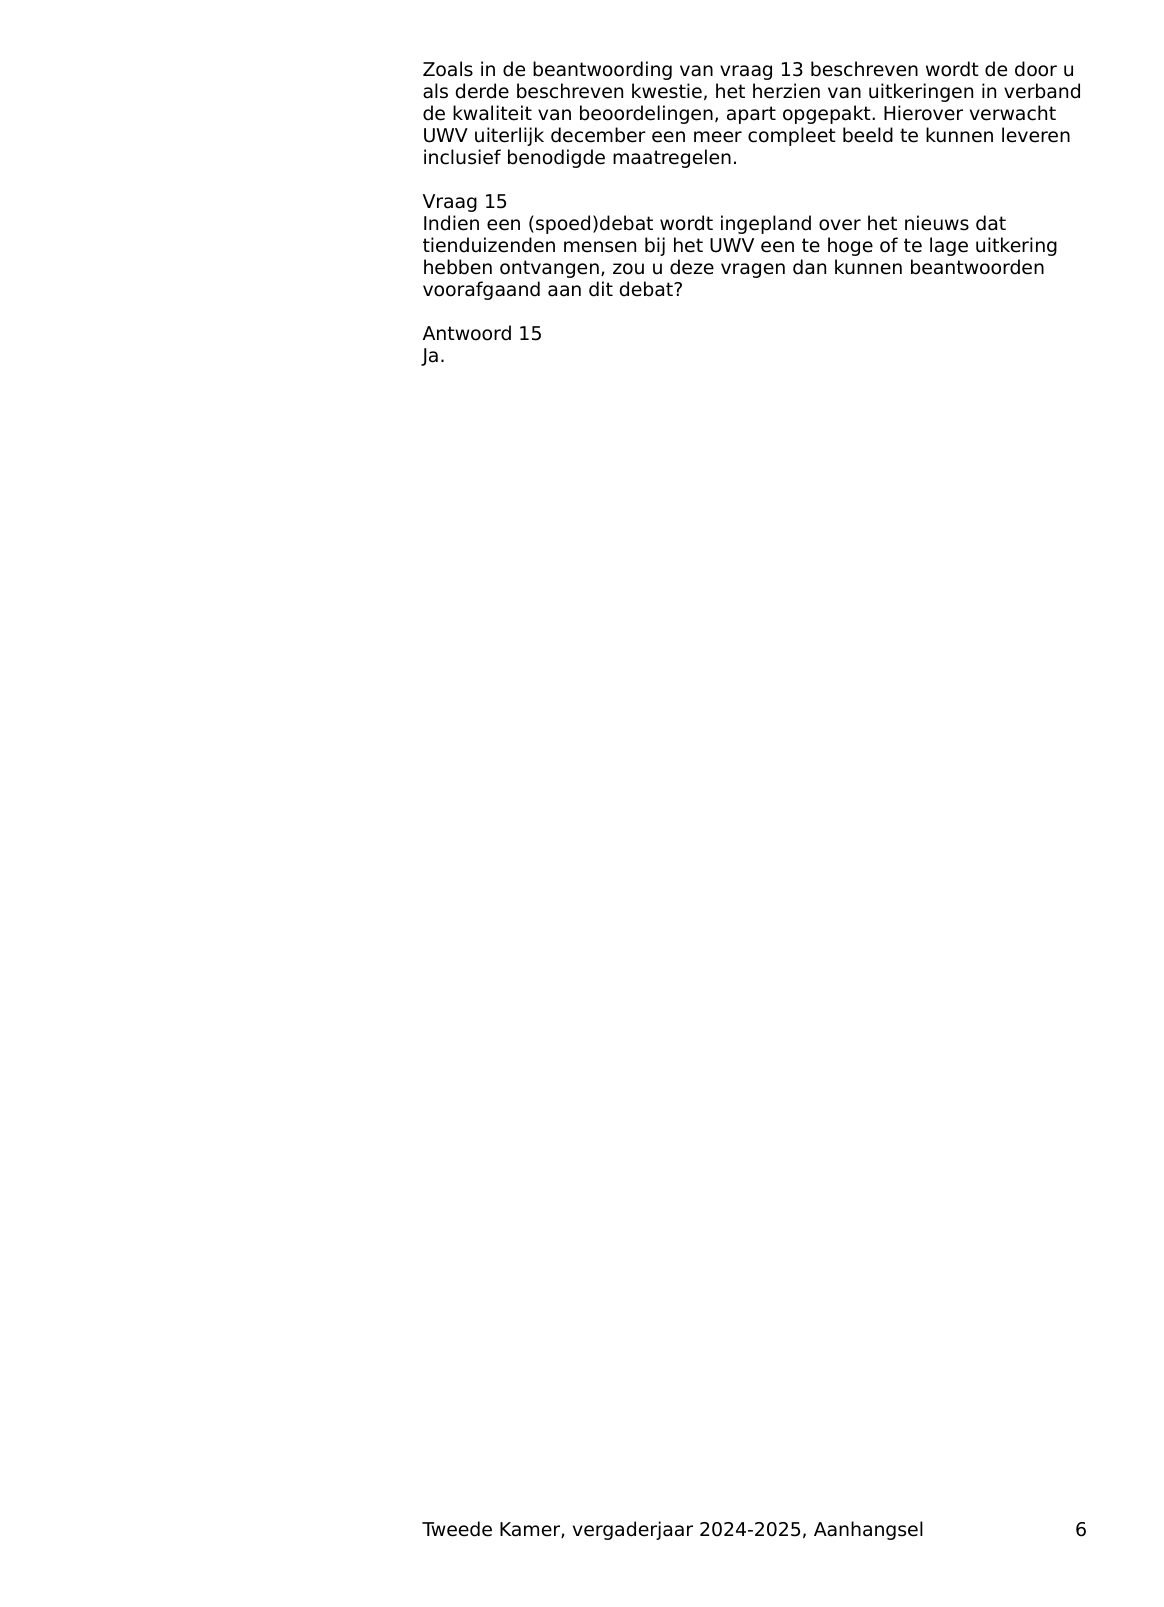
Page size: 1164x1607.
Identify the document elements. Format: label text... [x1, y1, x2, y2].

text Antwoord 15 [422, 323, 1087, 345]
text Indien een (spoed)debat wordt ingepland over het nieuws dat tienduizenden mensen bij het UWV een te hoge of te lage uitkering hebben ontvangen, zou u deze vragen dan kunnen beantwoorden voorafgaand aan dit debat? [422, 213, 1087, 301]
text Ja. [422, 345, 1087, 367]
text Vraag 15 [422, 191, 1087, 213]
text Zoals in de beantwoording van vraag 13 beschreven wordt de door u als derde beschreven kwestie, het herzien van uitkeringen in verband de kwaliteit van beoordelingen, apart opgepakt. Hierover verwacht UWV uiterlijk december een meer compleet beeld te kunnen leveren inclusief benodigde maatregelen. [422, 59, 1087, 169]
